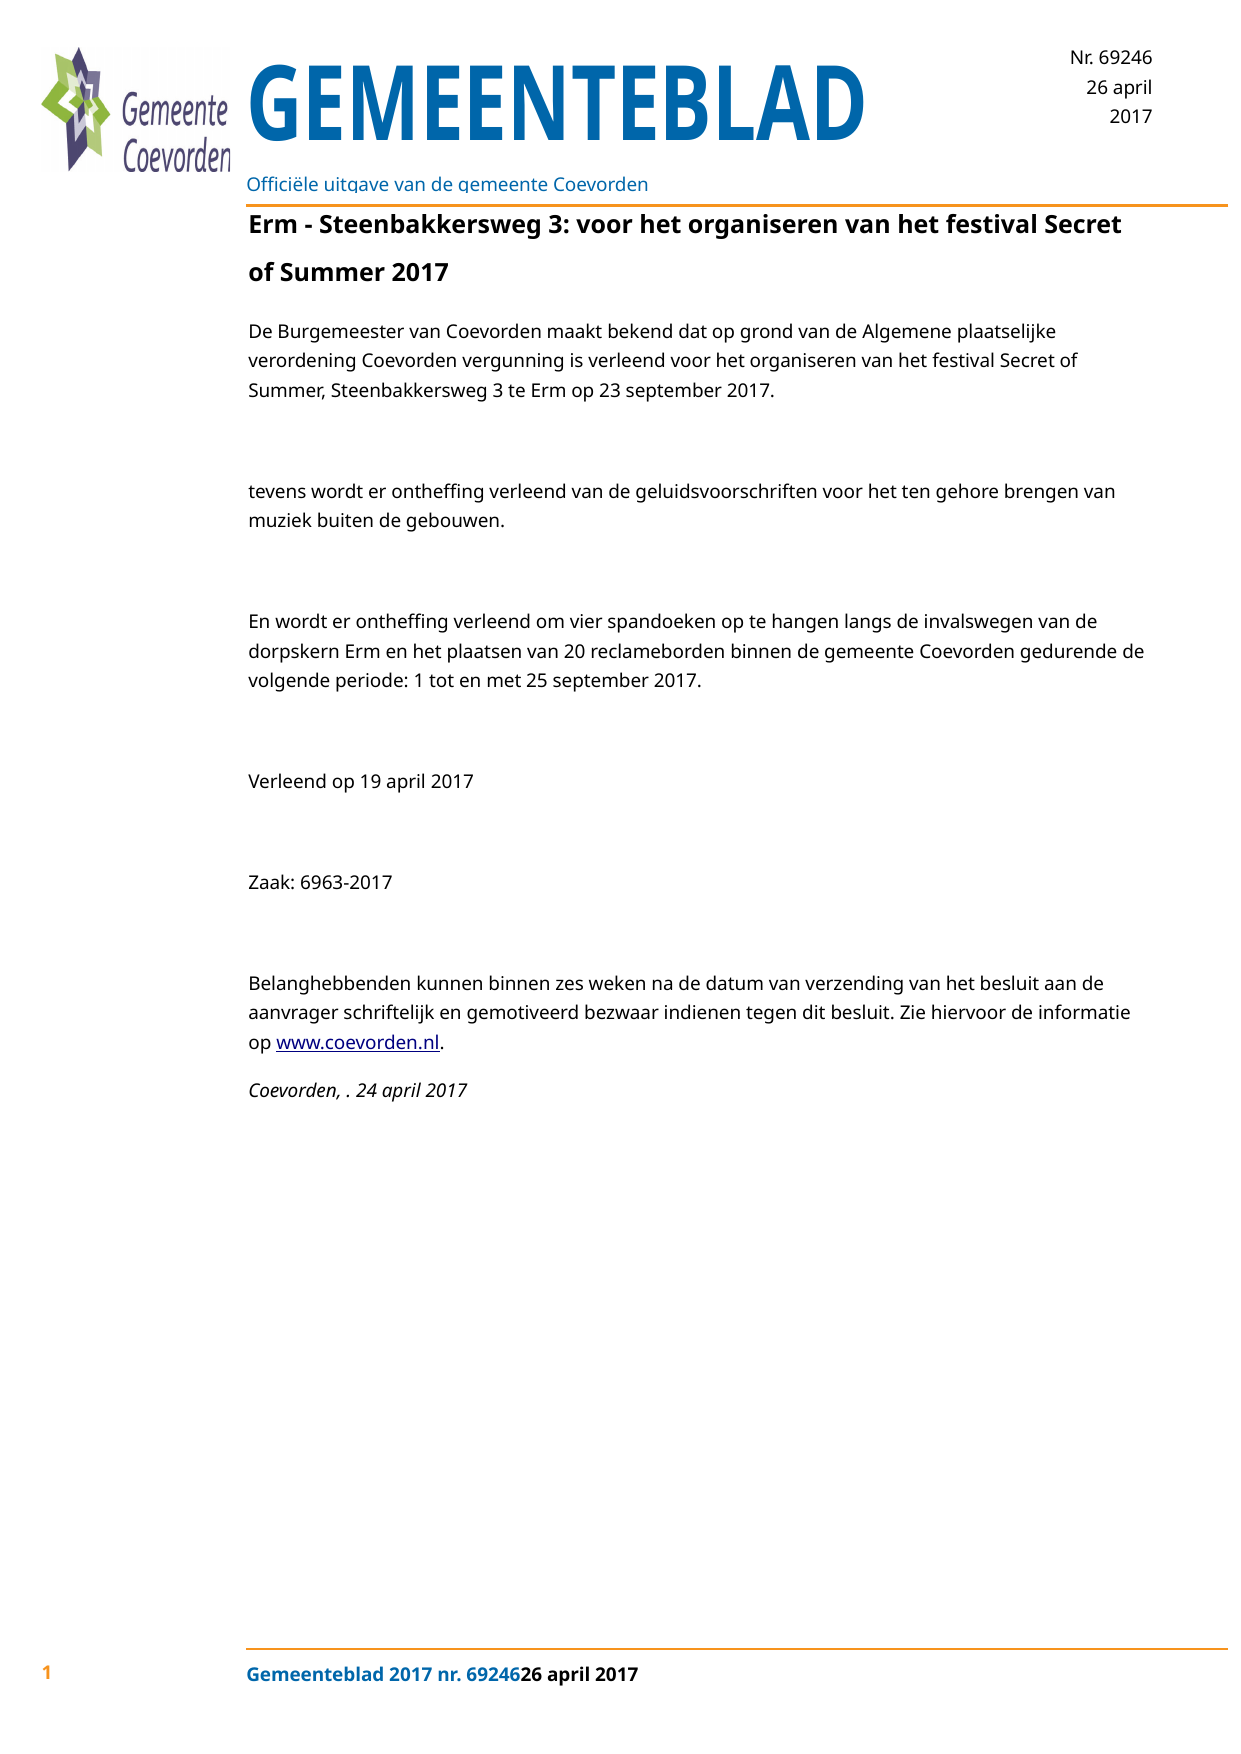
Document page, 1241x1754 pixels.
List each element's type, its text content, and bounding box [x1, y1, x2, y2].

text En wordt er ontheffing verleend om vier spandoeken op te hangen langs de invalswegen van de dorpskern Erm en het plaatsen van 20 reclameborden binnen de gemeente Coevorden gedurende de volgende periode: 1 tot en met 25 september 2017. [248, 608, 1152, 693]
text tevens wordt er ontheffing verleend van de geluidsvoorschriften voor het ten gehore brengen van muziek buiten de gebouwen. [248, 478, 1152, 533]
text Zaak: 6963-2017 [248, 869, 1152, 895]
text Belanghebbenden kunnen binnen zes weken na de datum van verzending van het besluit aan de aanvrager schriftelijk en gemotiveerd bezwaar indienen tegen dit besluit. Zie hiervoor de informatie op www.coevorden.nl. [248, 970, 1152, 1055]
text De Burgemeester van Coevorden maakt bekend dat op grond van de Algemene plaatselijke verordening Coevorden vergunning is verleend voor het organiseren van het festival Secret of Summer, Steenbakkersweg 3 te Erm op 23 september 2017. [248, 318, 1152, 403]
text Erm - Steenbakkersweg 3: voor het organiseren van het festival Secret of Summer 2017 [248, 207, 1152, 288]
text Verleend op 19 april 2017 [248, 768, 1152, 794]
text Coevorden, . 24 april 2017 [248, 1077, 1152, 1103]
picture [41, 47, 231, 172]
